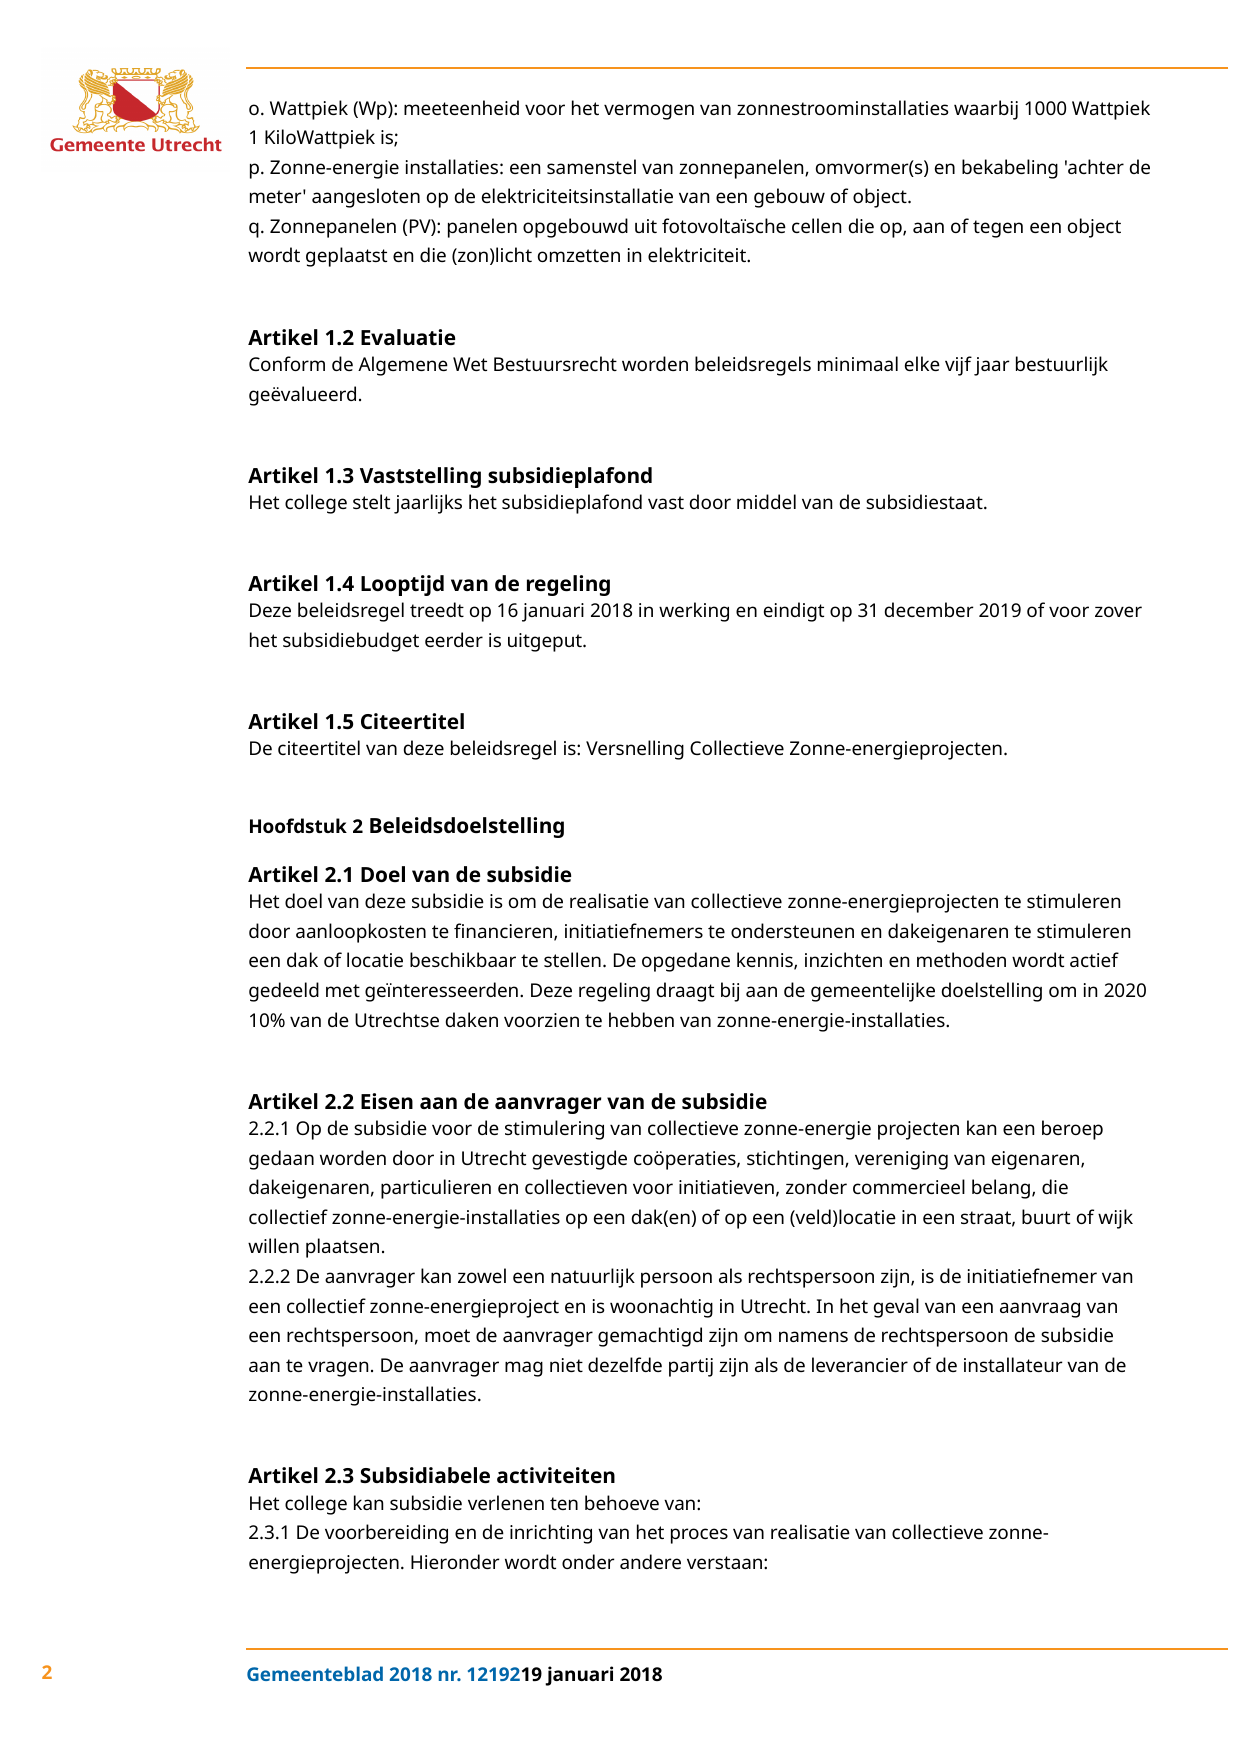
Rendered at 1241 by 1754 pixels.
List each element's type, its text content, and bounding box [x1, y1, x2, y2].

text Artikel 1.4 Looptijd van de regeling [248, 569, 1152, 598]
text p. Zonne-energie installaties: een samenstel van zonnepanelen, omvormer(s) en bekabeling 'achter de meter' aangesloten op de elektriciteitsinstallatie van een gebouw of object. [248, 154, 1152, 209]
text De citeertitel van deze beleidsregel is: Versnelling Collectieve Zonne-energieprojecten. [248, 736, 1152, 761]
text Artikel 1.5 Citeertitel [248, 707, 1152, 736]
picture [41, 47, 231, 172]
text 2.2.2 De aanvrager kan zowel een natuurlijk persoon als rechtspersoon zijn, is de initiatiefnemer van een collectief zonne-energieproject en is woonachtig in Utrecht. In het geval van een aanvraag van een rechtspersoon, moet de aanvrager gemachtigd zijn om namens de rechtspersoon de subsidie aan te vragen. De aanvrager mag niet dezelfde partij zijn als de leverancier of de installateur van de zonne-energie-installaties. [248, 1263, 1152, 1407]
text geëvalueerd. [248, 381, 1152, 406]
text Conform de Algemene Wet Bestuursrecht worden beleidsregels minimaal elke vijf jaar bestuurlijk [248, 351, 1152, 377]
text Deze beleidsregel treedt op 16 januari 2018 in werking en eindigt op 31 december 2019 of voor zover het subsidiebudget eerder is uitgeput. [248, 598, 1152, 653]
text Het college stelt jaarlijks het subsidieplafond vast door middel van de subsidiestaat. [248, 489, 1152, 515]
text Het college kan subsidie verlenen ten behoeve van: [248, 1490, 1152, 1516]
text Artikel 1.3 Vaststelling subsidieplafond [248, 461, 1152, 489]
text Artikel 2.3 Subsidiabele activiteiten [248, 1462, 1152, 1490]
text o. Wattpiek (Wp): meeteenheid voor het vermogen van zonnestroominstallaties waarbij 1000 Wattpiek 1 KiloWattpiek is; [248, 95, 1152, 150]
text 2.3.1 De voorbereiding en de inrichting van het proces van realisatie van collectieve zonne-energieprojecten. Hieronder wordt onder andere verstaan: [248, 1519, 1152, 1575]
text Hoofdstuk 2 Beleidsdoelstelling [248, 811, 1152, 839]
text Artikel 2.2 Eisen aan de aanvrager van de subsidie [248, 1087, 1152, 1115]
text q. Zonnepanelen (PV): panelen opgebouwd uit fotovoltaïsche cellen die op, aan of tegen een object wordt geplaatst en die (zon)licht omzetten in elektriciteit. [248, 213, 1152, 268]
text Het doel van deze subsidie is om de realisatie van collectieve zonne-energieprojecten te stimuleren door aanloopkosten te financieren, initiatiefnemers te ondersteunen en dakeigenaren te stimuleren een dak of locatie beschikbaar te stellen. De opgedane kennis, inzichten en methoden wordt actief gedeeld met geïnteresseerden. Deze regeling draagt bij aan de gemeentelijke doelstelling om in 2020 10% van de Utrechtse daken voorzien te hebben van zonne-energie-installaties. [248, 888, 1152, 1033]
text Artikel 2.1 Doel van de subsidie [248, 860, 1152, 888]
text Artikel 1.2 Evaluatie [248, 323, 1152, 351]
text 2.2.1 Op de subsidie voor de stimulering van collectieve zonne-energie projecten kan een beroep gedaan worden door in Utrecht gevestigde coöperaties, stichtingen, vereniging van eigenaren, dakeigenaren, particulieren en collectieven voor initiatieven, zonder commercieel belang, die collectief zonne-energie-installaties op een dak(en) of op een (veld)locatie in een straat, buurt of wijk willen plaatsen. [248, 1115, 1152, 1259]
